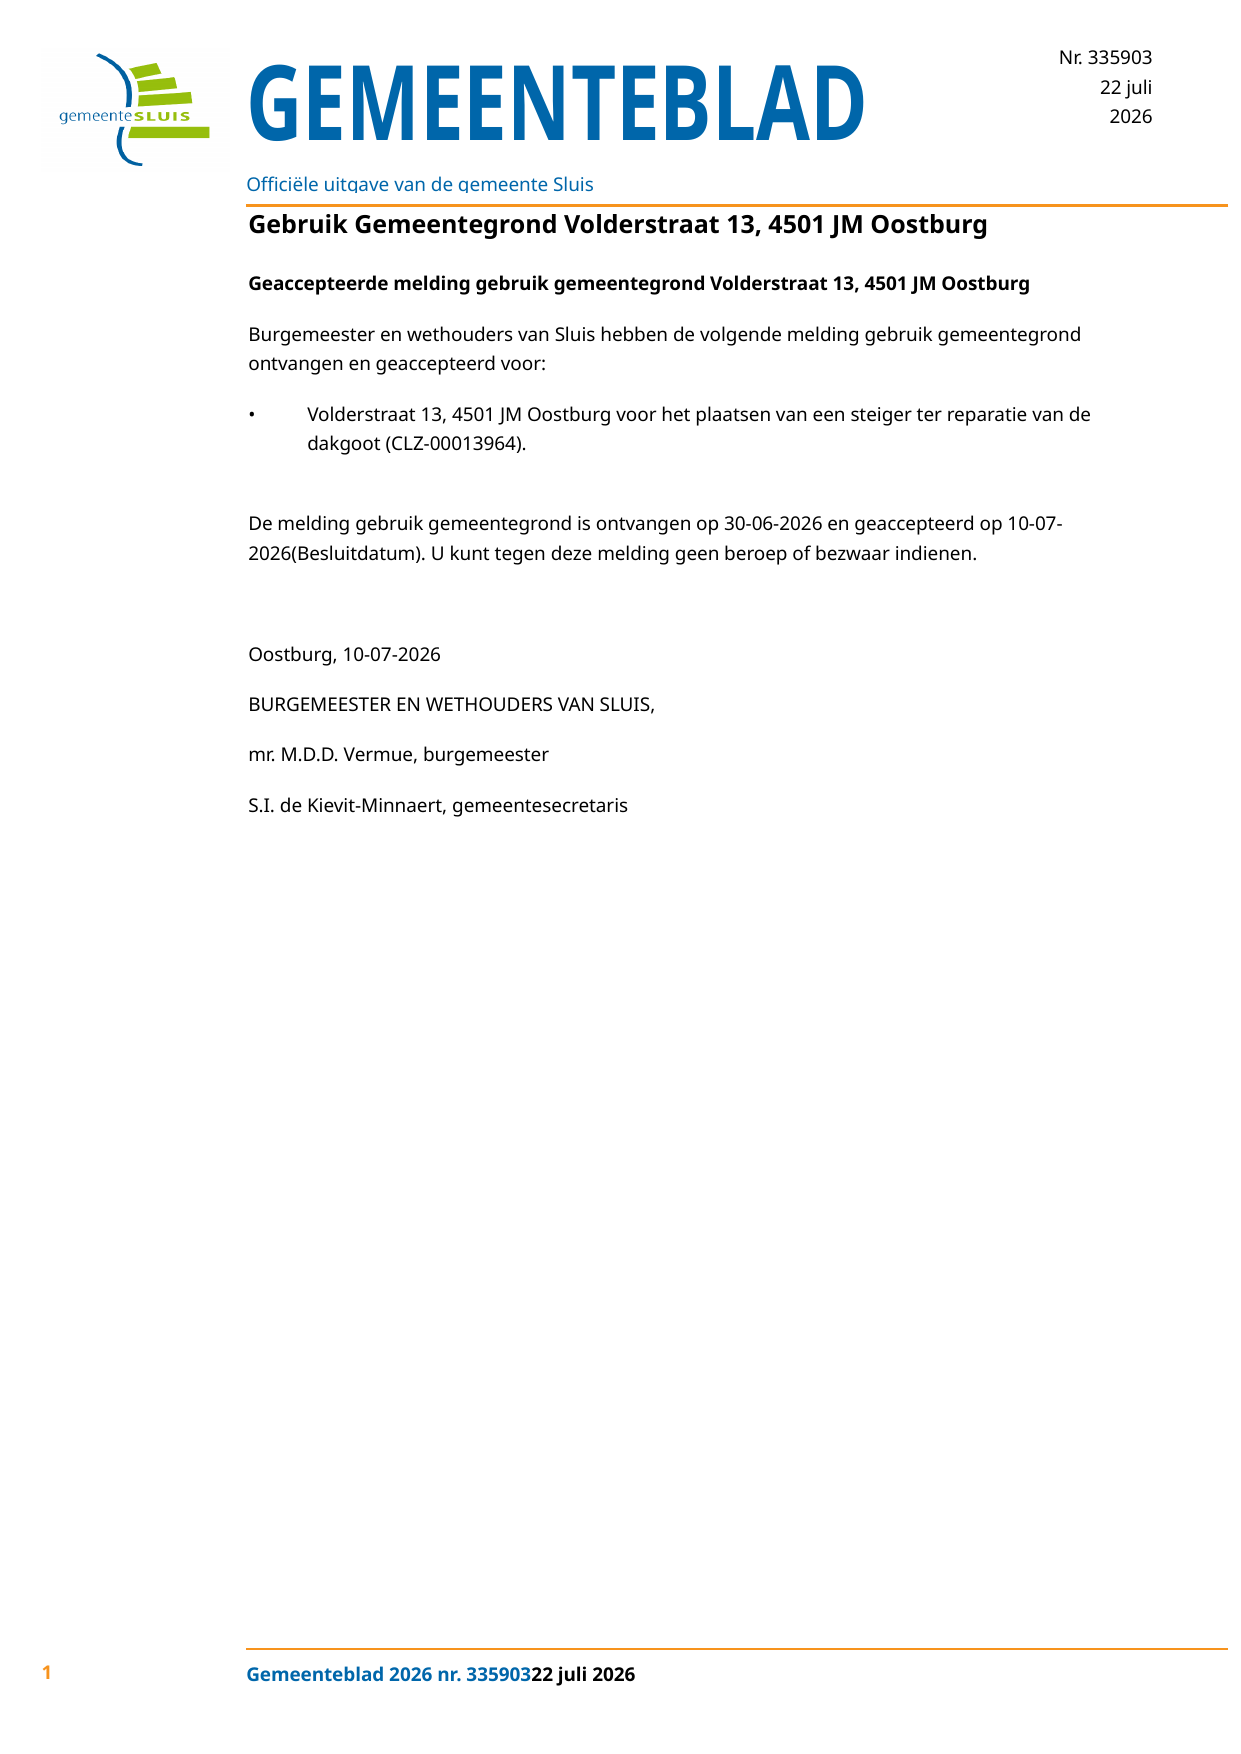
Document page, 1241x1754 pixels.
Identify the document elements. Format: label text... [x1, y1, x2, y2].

text Burgemeester en wethouders van Sluis hebben de volgende melding gebruik gemeentegrond ontvangen en geaccepteerd voor: [248, 321, 1152, 376]
text De melding gebruik gemeentegrond is ontvangen op 30-06-2026 en geaccepteerd op 10-07-2026(Besluitdatum). U kunt tegen deze melding geen beroep of bezwaar indienen. [248, 510, 1152, 566]
text Oostburg, 10-07-2026 [248, 641, 1152, 666]
text Geaccepteerde melding gebruik gemeentegrond Volderstraat 13, 4501 JM Oostburg [248, 270, 1152, 296]
picture [41, 47, 231, 172]
text mr. M.D.D. Vermue, burgemeester [248, 742, 1152, 767]
text Gebruik Gemeentegrond Volderstraat 13, 4501 JM Oostburg [248, 207, 1152, 241]
list Volderstraat 13, 4501 JM Oostburg voor het plaatsen van een steiger ter reparatie van de dakgoot (CLZ-00013964). [248, 401, 1152, 456]
text BURGEMEESTER EN WETHOUDERS VAN SLUIS, [248, 691, 1152, 717]
text S.I. de Kievit-Minnaert, gemeentesecretaris [248, 792, 1152, 818]
